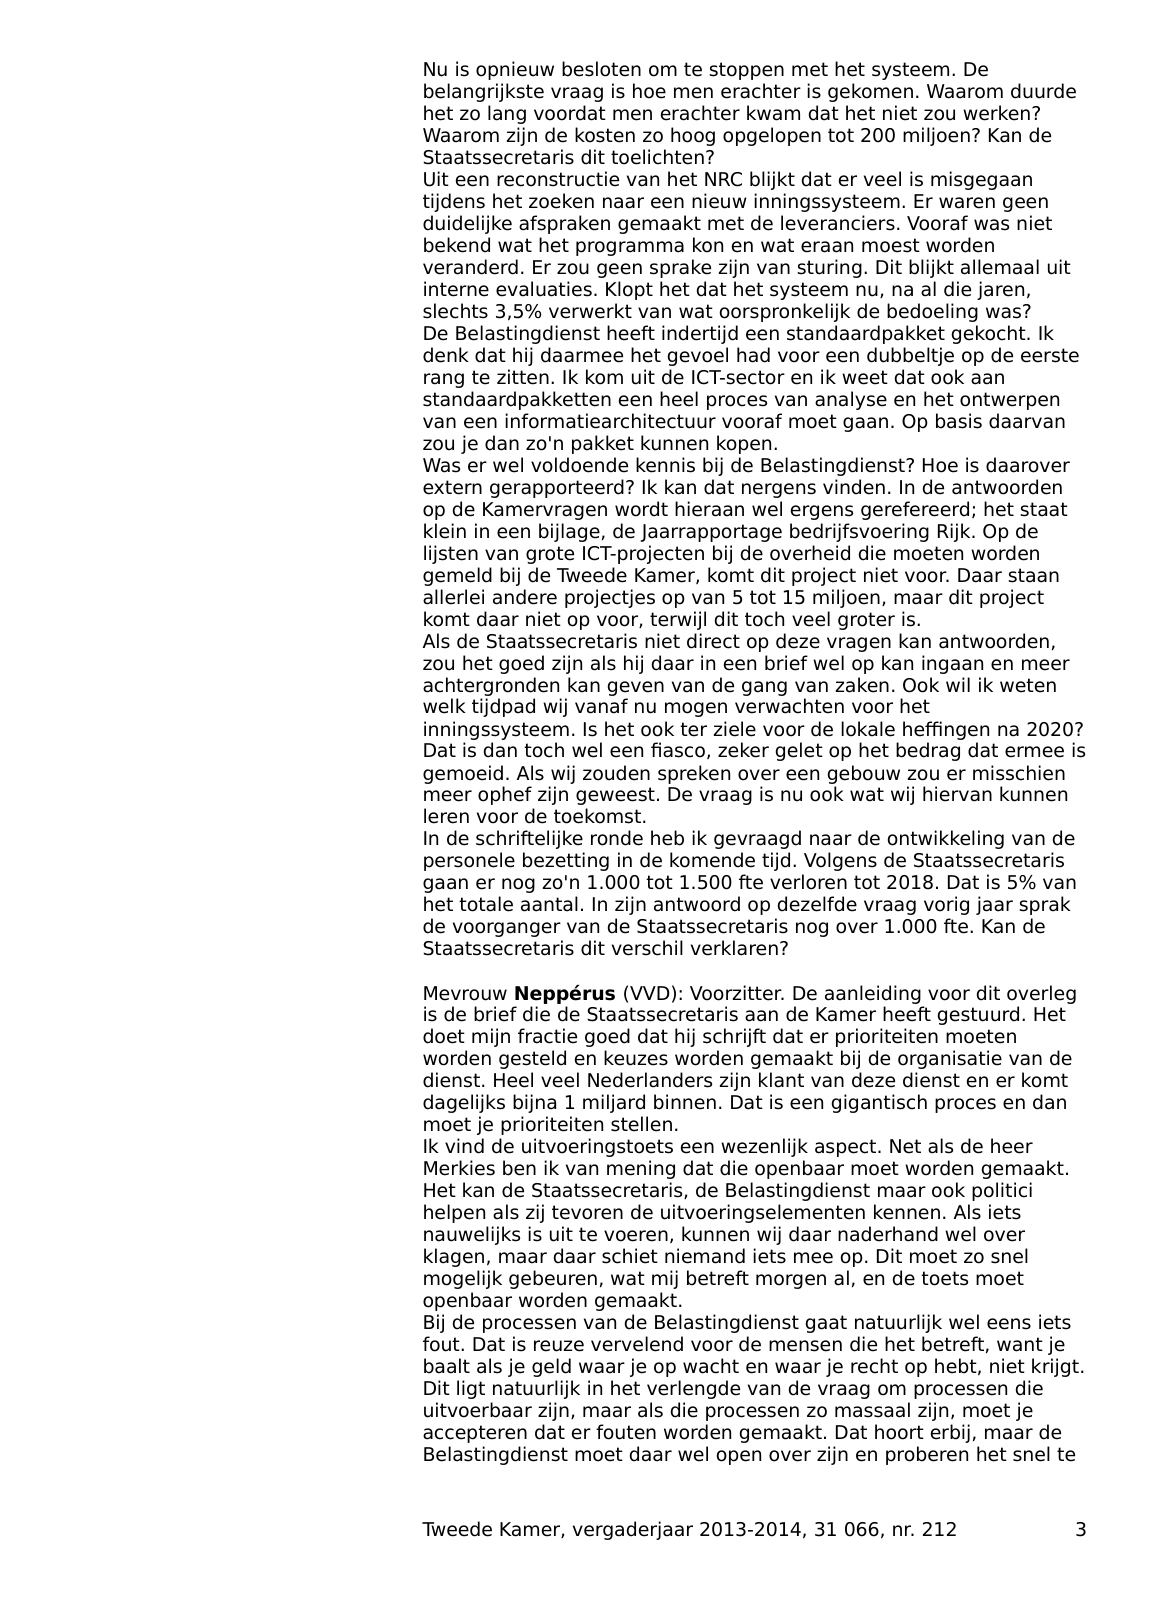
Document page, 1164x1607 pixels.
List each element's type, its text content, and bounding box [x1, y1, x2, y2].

text Als de Staatssecretaris niet direct op deze vragen kan antwoorden, zou het goed zijn als hij daar in een brief wel op kan ingaan en meer achtergronden kan geven van de gang van zaken. Ook wil ik weten welk tijdpad wij vanaf nu mogen verwachten voor het inningssysteem. Is het ook ter ziele voor de lokale heffingen na 2020? Dat is dan toch wel een fiasco, zeker gelet op het bedrag dat ermee is gemoeid. Als wij zouden spreken over een gebouw zou er misschien meer ophef zijn geweest. De vraag is nu ook wat wij hiervan kunnen leren voor de toekomst. [422, 631, 1087, 828]
text De Belastingdienst heeft indertijd een standaardpakket gekocht. Ik denk dat hij daarmee het gevoel had voor een dubbeltje op de eerste rang te zitten. Ik kom uit de ICT-sector en ik weet dat ook aan standaardpakketten een heel proces van analyse en het ontwerpen van een informatiearchitectuur vooraf moet gaan. Op basis daarvan zou je dan zo'n pakket kunnen kopen. [422, 323, 1087, 455]
text Was er wel voldoende kennis bij de Belastingdienst? Hoe is daarover extern gerapporteerd? Ik kan dat nergens vinden. In de antwoorden op de Kamervragen wordt hieraan wel ergens gerefereerd; het staat klein in een bijlage, de Jaarrapportage bedrijfsvoering Rijk. Op de lijsten van grote ICT-projecten bij de overheid die moeten worden gemeld bij de Tweede Kamer, komt dit project niet voor. Daar staan allerlei andere projectjes op van 5 tot 15 miljoen, maar dit project komt daar niet op voor, terwijl dit toch veel groter is. [422, 455, 1087, 631]
text In de schriftelijke ronde heb ik gevraagd naar de ontwikkeling van de personele bezetting in de komende tijd. Volgens de Staatssecretaris gaan er nog zo'n 1.000 tot 1.500 fte verloren tot 2018. Dat is 5% van het totale aantal. In zijn antwoord op dezelfde vraag vorig jaar sprak de voorganger van de Staatssecretaris nog over 1.000 fte. Kan de Staatssecretaris dit verschil verklaren? [422, 828, 1087, 960]
text Bij de processen van de Belastingdienst gaat natuurlijk wel eens iets fout. Dat is reuze vervelend voor de mensen die het betreft, want je baalt als je geld waar je op wacht en waar je recht op hebt, niet krijgt. Dit ligt natuurlijk in het verlengde van de vraag om processen die uitvoerbaar zijn, maar als die processen zo massaal zijn, moet je accepteren dat er fouten worden gemaakt. Dat hoort erbij, maar de Belastingdienst moet daar wel open over zijn en proberen het snel te [422, 1312, 1087, 1466]
text Ik vind de uitvoeringstoets een wezenlijk aspect. Net als de heer Merkies ben ik van mening dat die openbaar moet worden gemaakt. Het kan de Staatssecretaris, de Belastingdienst maar ook politici helpen als zij tevoren de uitvoeringselementen kennen. Als iets nauwelijks is uit te voeren, kunnen wij daar naderhand wel over klagen, maar daar schiet niemand iets mee op. Dit moet zo snel mogelijk gebeuren, wat mij betreft morgen al, en de toets moet openbaar worden gemaakt. [422, 1136, 1087, 1312]
text Uit een reconstructie van het NRC blijkt dat er veel is misgegaan tijdens het zoeken naar een nieuw inningssysteem. Er waren geen duidelijke afspraken gemaakt met de leveranciers. Vooraf was niet bekend wat het programma kon en wat eraan moest worden veranderd. Er zou geen sprake zijn van sturing. Dit blijkt allemaal uit interne evaluaties. Klopt het dat het systeem nu, na al die jaren, slechts 3,5% verwerkt van wat oorspronkelijk de bedoeling was? [422, 169, 1087, 323]
text Nu is opnieuw besloten om te stoppen met het systeem. De belangrijkste vraag is hoe men erachter is gekomen. Waarom duurde het zo lang voordat men erachter kwam dat het niet zou werken? Waarom zijn de kosten zo hoog opgelopen tot 200 miljoen? Kan de Staatssecretaris dit toelichten? [422, 59, 1087, 169]
text Mevrouw Neppérus (VVD): Voorzitter. De aanleiding voor dit overleg is de brief die de Staatssecretaris aan de Kamer heeft gestuurd. Het doet mijn fractie goed dat hij schrijft dat er prioriteiten moeten worden gesteld en keuzes worden gemaakt bij de organisatie van de dienst. Heel veel Nederlanders zijn klant van deze dienst en er komt dagelijks bijna 1 miljard binnen. Dat is een gigantisch proces en dan moet je prioriteiten stellen. [422, 982, 1087, 1136]
